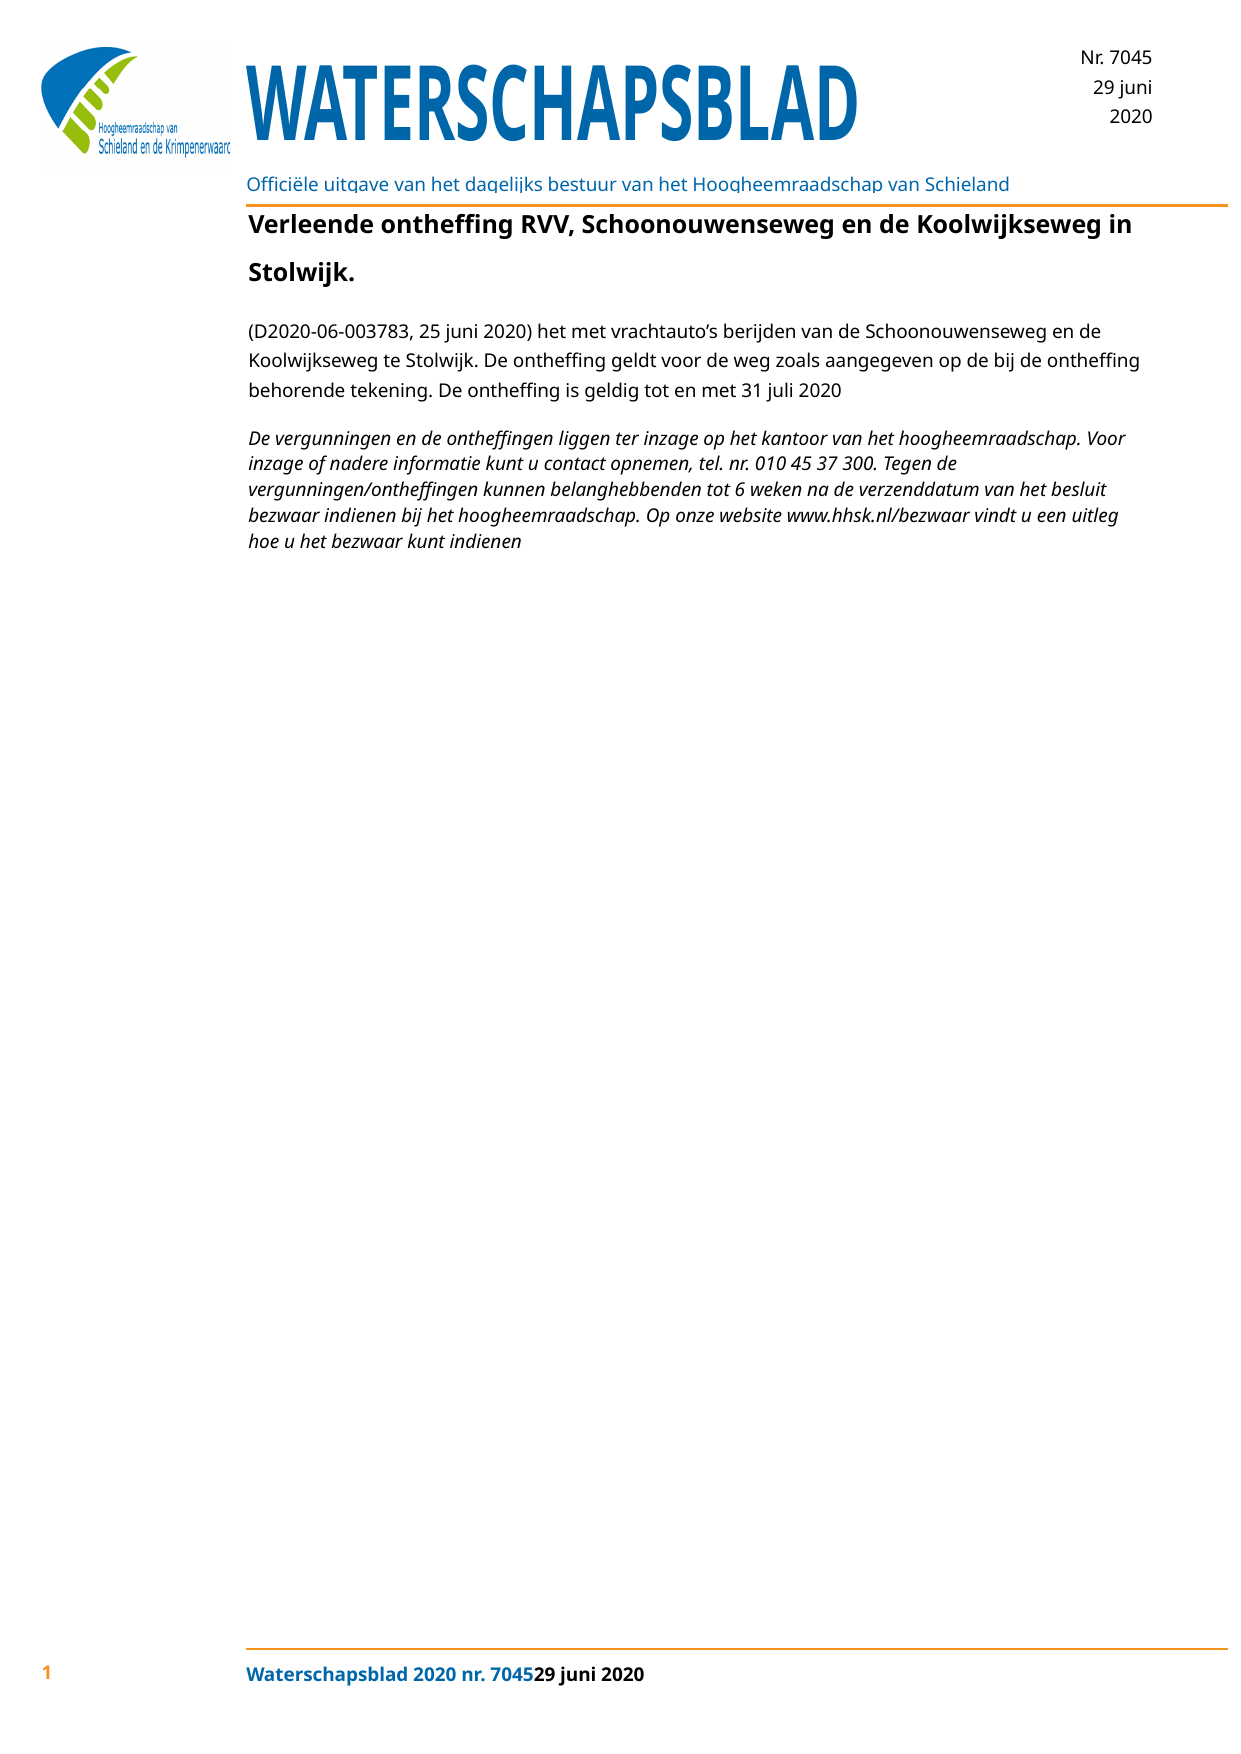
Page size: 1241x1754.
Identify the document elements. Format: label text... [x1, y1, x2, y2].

text Verleende ontheffing RVV, Schoonouwenseweg en de Koolwijkseweg in Stolwijk. [248, 207, 1152, 288]
picture [41, 47, 231, 172]
text De vergunningen en de ontheffingen liggen ter inzage op het kantoor van het hoogheemraadschap. Voor inzage of nadere informatie kunt u contact opnemen, tel. nr. 010 45 37 300. Tegen de vergunningen/ontheffingen kunnen belanghebbenden tot 6 weken na de verzenddatum van het besluit bezwaar indienen bij het hoogheemraadschap. Op onze website www.hhsk.nl/bezwaar vindt u een uitleg hoe u het bezwaar kunt indienen [248, 425, 1152, 553]
text (D2020-06-003783, 25 juni 2020) het met vrachtauto’s berijden van de Schoonouwenseweg en de Koolwijkseweg te Stolwijk. De ontheffing geldt voor de weg zoals aangegeven op de bij de ontheffing behorende tekening. De ontheffing is geldig tot en met 31 juli 2020 [248, 318, 1152, 403]
